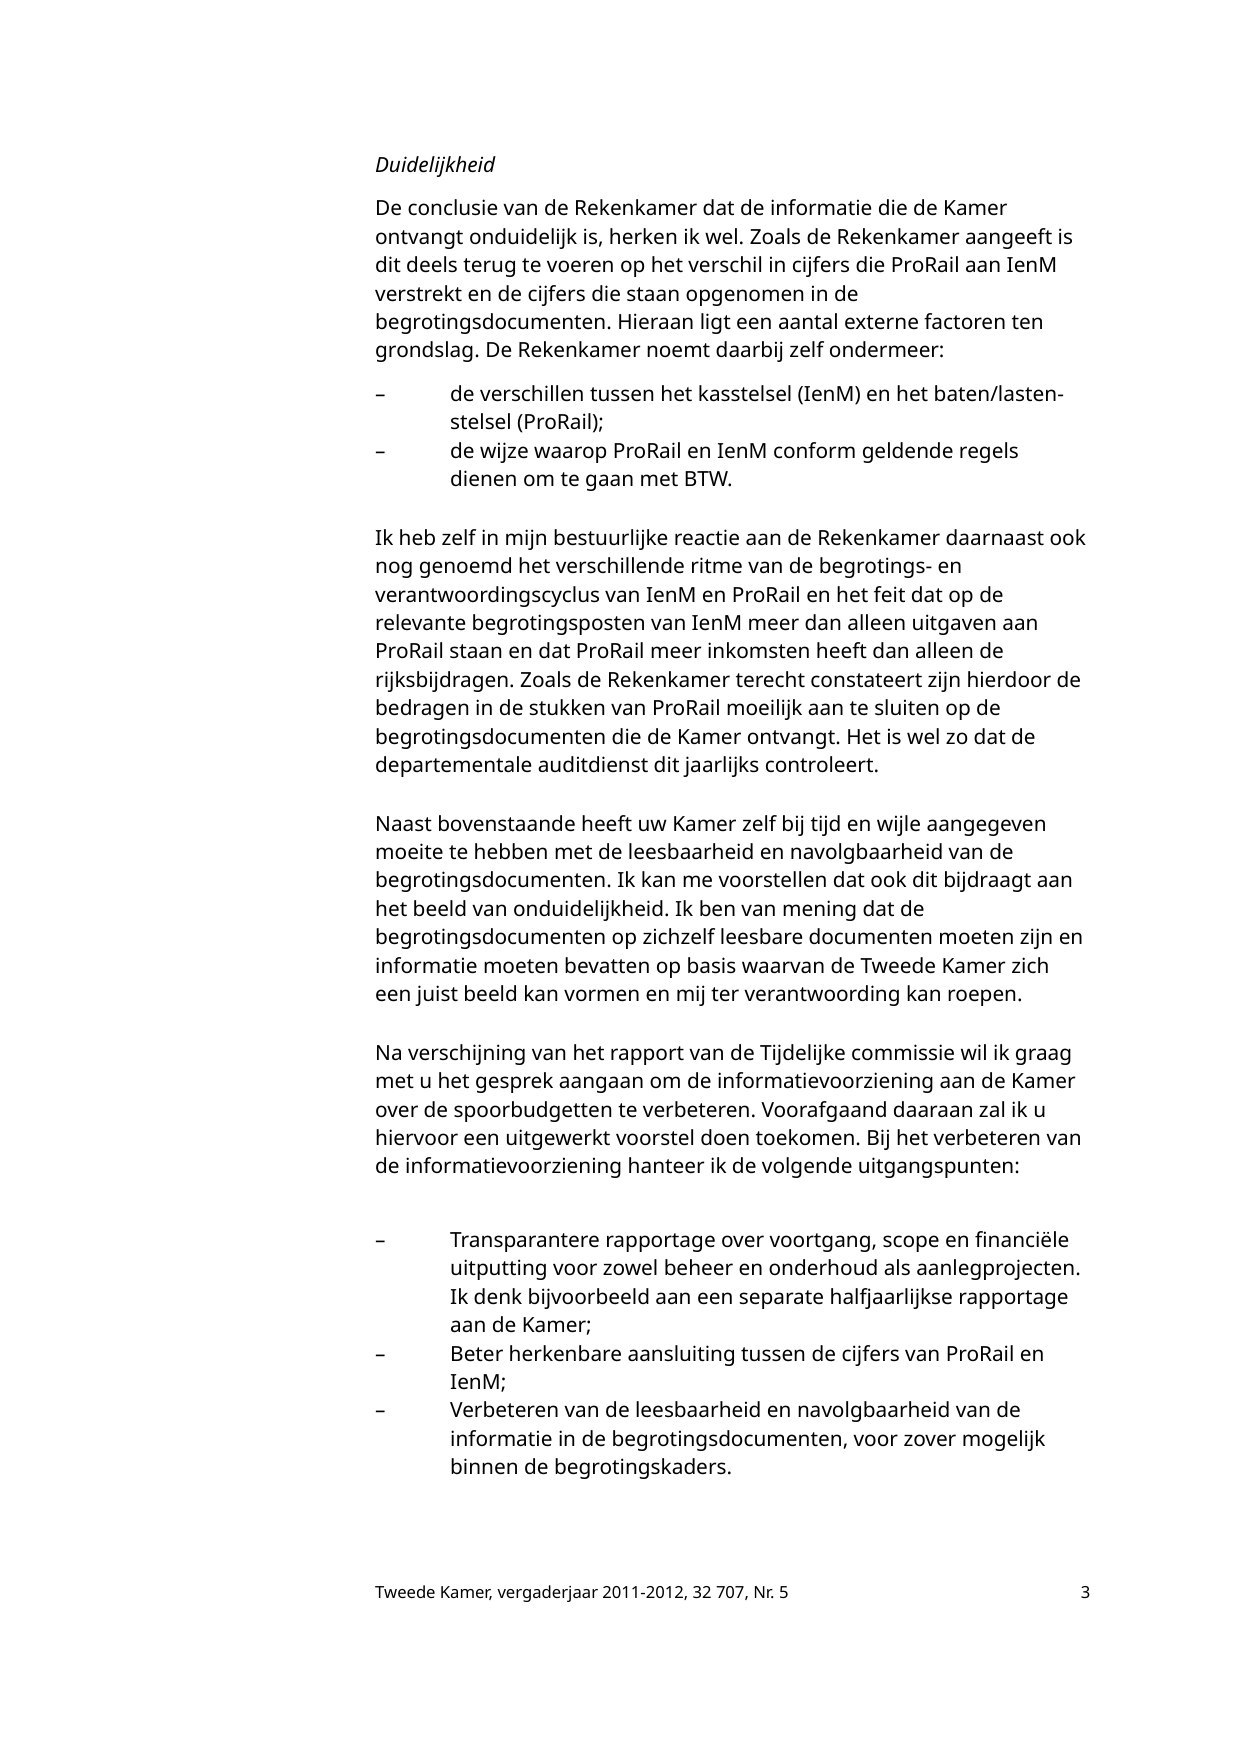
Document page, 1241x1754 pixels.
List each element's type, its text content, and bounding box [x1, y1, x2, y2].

list de verschillen tussen het kasstelsel (IenM) en het baten/lasten-stelsel (ProRail); [375, 379, 1090, 436]
text Na verschijning van het rapport van de Tijdelijke commissie wil ik graag met u het gesprek aangaan om de informatievoorziening aan de Kamer over de spoorbudgetten te verbeteren. Voorafgaand daaraan zal ik u hiervoor een uitgewerkt voorstel doen toekomen. Bij het verbeteren van de informatievoorziening hanteer ik de volgende uitgangspunten: [375, 1038, 1090, 1180]
text Duidelijkheid [375, 150, 1090, 178]
text Ik heb zelf in mijn bestuurlijke reactie aan de Rekenkamer daarnaast ook nog genoemd het verschillende ritme van de begrotings- en verantwoordingscyclus van IenM en ProRail en het feit dat op de relevante begrotingsposten van IenM meer dan alleen uitgaven aan ProRail staan en dat ProRail meer inkomsten heeft dan alleen de rijksbijdragen. Zoals de Rekenkamer terecht constateert zijn hierdoor de bedragen in de stukken van ProRail moeilijk aan te sluiten op de begrotingsdocumenten die de Kamer ontvangt. Het is wel zo dat de departementale auditdienst dit jaarlijks controleert. [375, 523, 1090, 779]
list Verbeteren van de leesbaarheid en navolgbaarheid van de informatie in de begrotingsdocumenten, voor zover mogelijk binnen de begrotingskaders. [375, 1396, 1090, 1481]
text De conclusie van de Rekenkamer dat de informatie die de Kamer ontvangt onduidelijk is, herken ik wel. Zoals de Rekenkamer aangeeft is dit deels terug te voeren op het verschil in cijfers die ProRail aan IenM verstrekt en de cijfers die staan opgenomen in de begrotingsdocumenten. Hieraan ligt een aantal externe factoren ten grondslag. De Rekenkamer noemt daarbij zelf ondermeer: [375, 193, 1090, 364]
list Beter herkenbare aansluiting tussen de cijfers van ProRail en IenM; [375, 1339, 1090, 1396]
list de wijze waarop ProRail en IenM conform geldende regels dienen om te gaan met BTW. [375, 436, 1090, 493]
list Transparantere rapportage over voortgang, scope en financiële uitputting voor zowel beheer en onderhoud als aanlegprojecten. Ik denk bijvoorbeeld aan een separate halfjaarlijkse rapportage aan de Kamer; [375, 1225, 1090, 1339]
text Naast bovenstaande heeft uw Kamer zelf bij tijd en wijle aangegeven moeite te hebben met de leesbaarheid en navolgbaarheid van de begrotingsdocumenten. Ik kan me voorstellen dat ook dit bijdraagt aan het beeld van onduidelijkheid. Ik ben van mening dat de begrotingsdocumenten op zichzelf leesbare documenten moeten zijn en informatie moeten bevatten op basis waarvan de Tweede Kamer zich een juist beeld kan vormen en mij ter verantwoording kan roepen. [375, 809, 1090, 1008]
